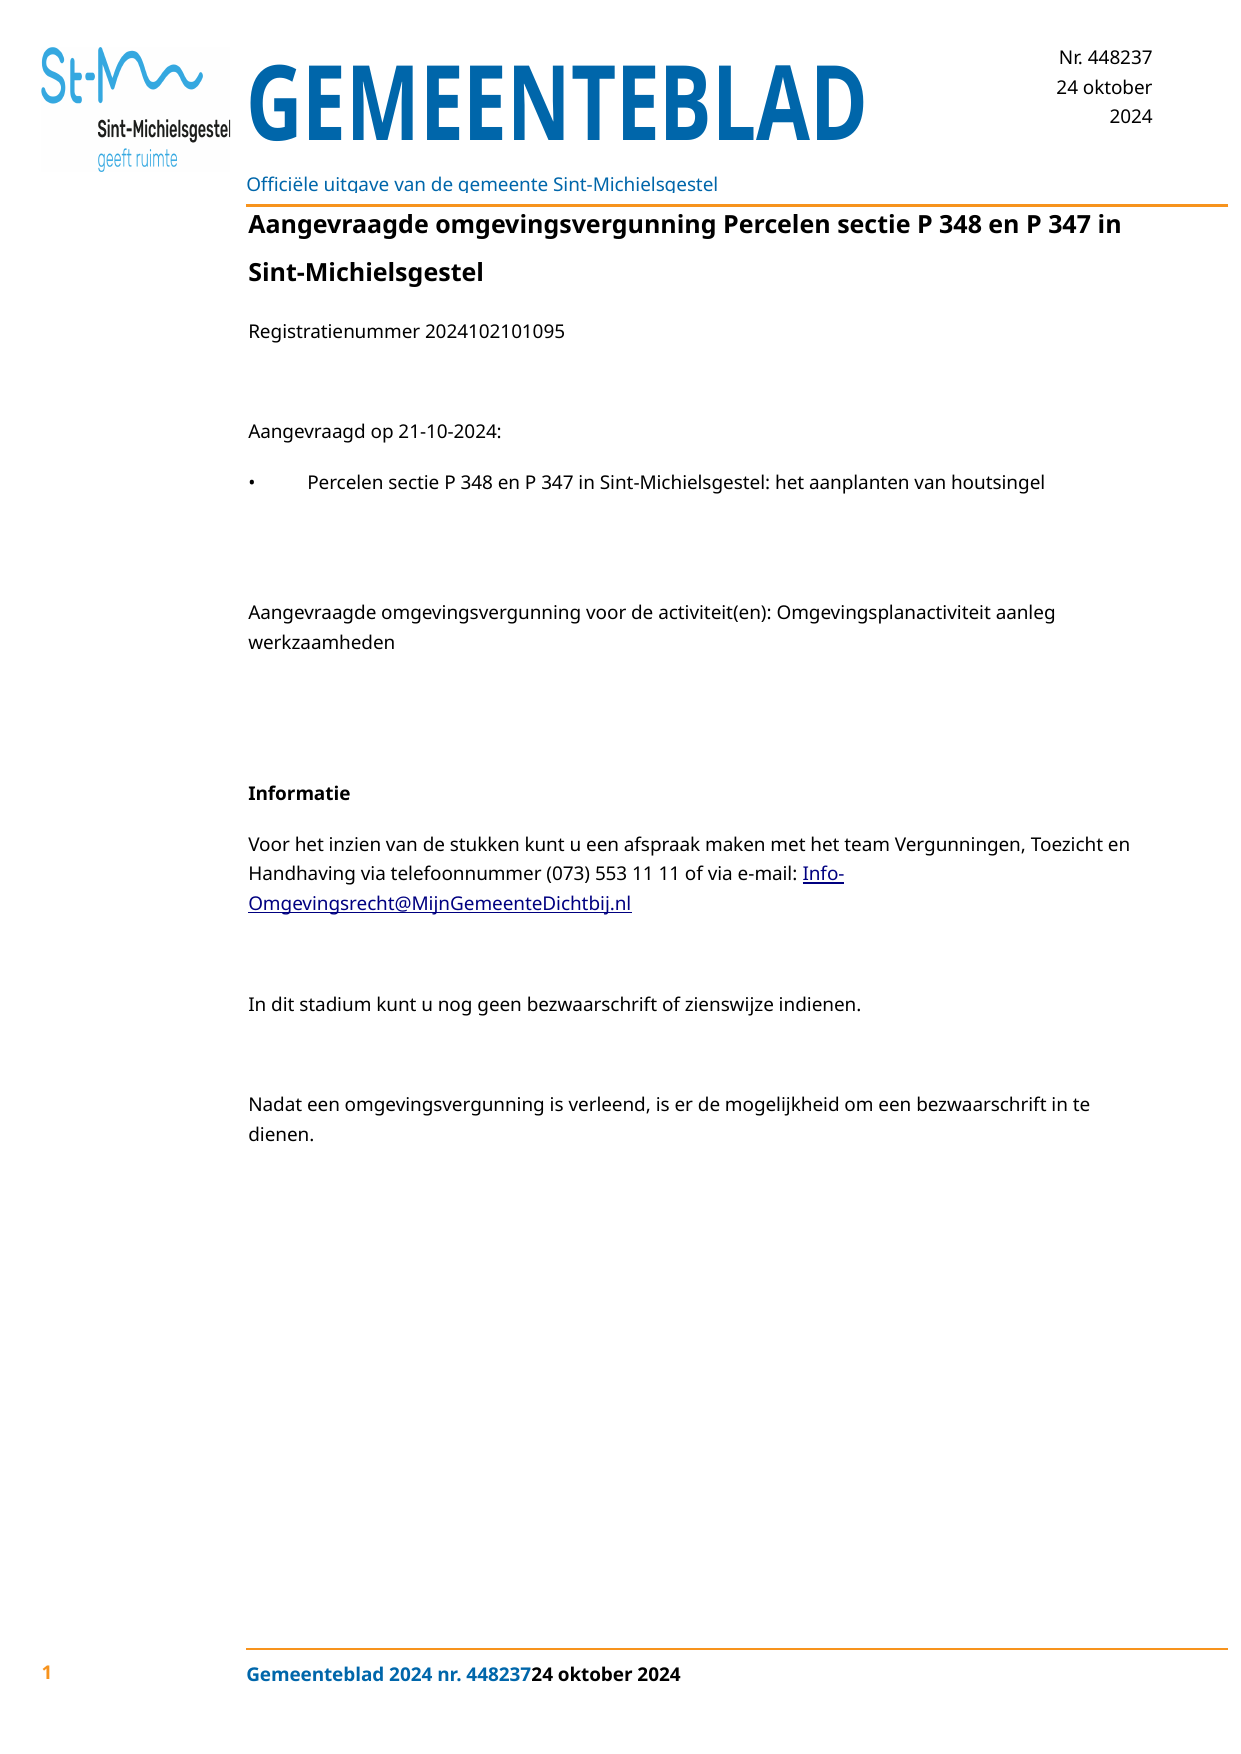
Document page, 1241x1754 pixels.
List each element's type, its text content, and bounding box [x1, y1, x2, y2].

text Informatie [248, 780, 1152, 806]
text In dit stadium kunt u nog geen bezwaarschrift of zienswijze indienen. [248, 991, 1152, 1017]
text Aangevraagde omgevingsvergunning voor de activiteit(en): Omgevingsplanactiviteit aanleg werkzaamheden [248, 599, 1152, 655]
picture [41, 47, 231, 172]
text Voor het inzien van de stukken kunt u een afspraak maken met het team Vergunningen, Toezicht en Handhaving via telefoonnummer (073) 553 11 11 of via e-mail: Info-Omgevingsrecht@MijnGemeenteDichtbij.nl [248, 831, 1152, 916]
text Aangevraagd op 21-10-2024: [248, 419, 1152, 444]
text Aangevraagde omgevingsvergunning Percelen sectie P 348 en P 347 in Sint-Michielsgestel [248, 207, 1152, 288]
text Nadat een omgevingsvergunning is verleend, is er de mogelijkheid om een bezwaarschrift in te dienen. [248, 1092, 1152, 1147]
text Registratienummer 2024102101095 [248, 318, 1152, 344]
list Percelen sectie P 348 en P 347 in Sint-Michielsgestel: het aanplanten van houtsingel [248, 469, 1152, 495]
